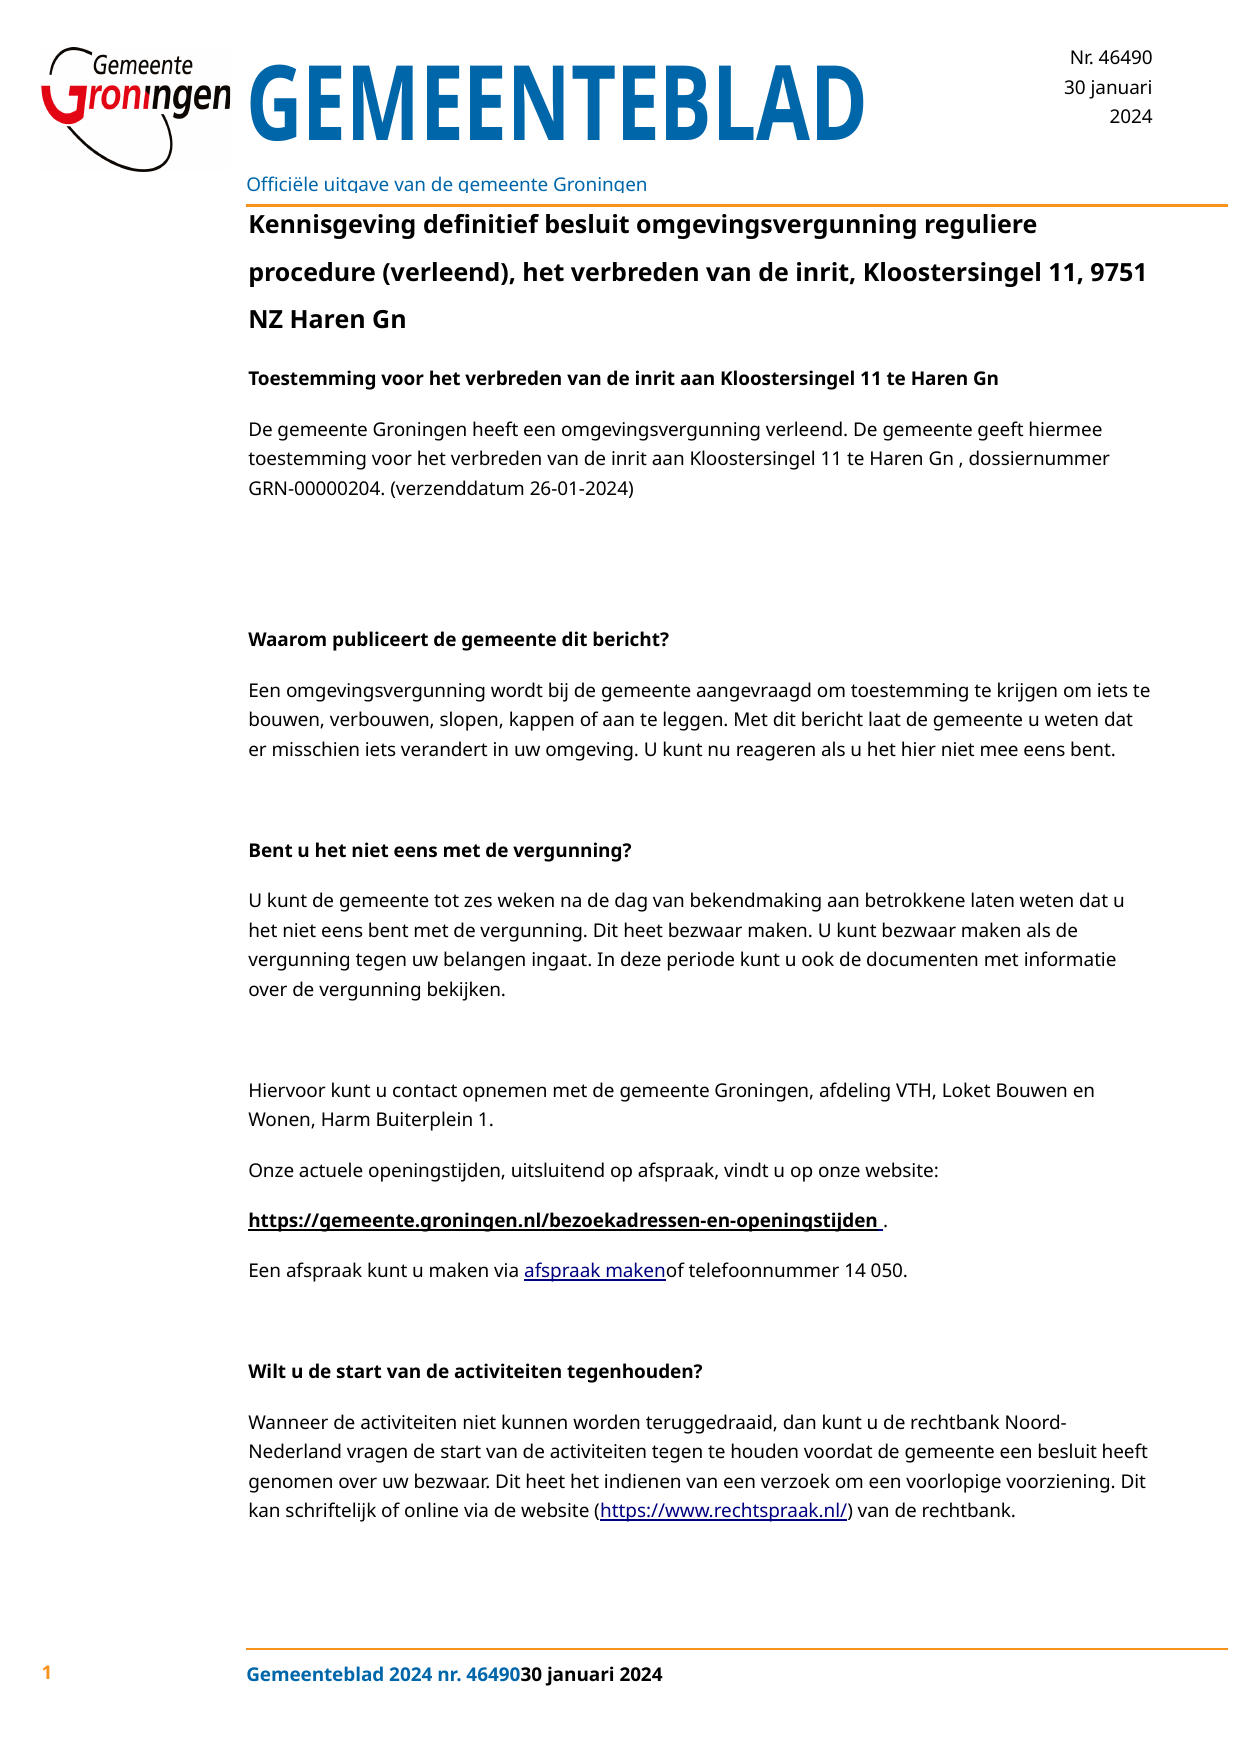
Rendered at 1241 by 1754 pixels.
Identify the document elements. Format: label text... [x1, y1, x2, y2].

text U kunt de gemeente tot zes weken na de dag van bekendmaking aan betrokkene laten weten dat u het niet eens bent met de vergunning. Dit heet bezwaar maken. U kunt bezwaar maken als de vergunning tegen uw belangen ingaat. In deze periode kunt u ook de documenten met informatie over de vergunning bekijken. [248, 887, 1152, 1002]
text Wilt u de start van de activiteiten tegenhouden? [248, 1358, 1152, 1384]
text Toestemming voor het verbreden van de inrit aan Kloostersingel 11 te Haren Gn [248, 366, 1152, 391]
text Een afspraak kunt u maken via afspraak makenof telefoonnummer 14 050. [248, 1258, 1152, 1283]
text Onze actuele openingstijden, uitsluitend op afspraak, vindt u op onze website: [248, 1157, 1152, 1182]
text https://gemeente.groningen.nl/bezoekadressen-en-openingstijden . [248, 1207, 1152, 1233]
picture [41, 47, 231, 172]
text Kennisgeving definitief besluit omgevingsvergunning reguliere procedure (verleend), het verbreden van de inrit, Kloostersingel 11, 9751 NZ Haren Gn [248, 207, 1152, 336]
text Waarom publiceert de gemeente dit bericht? [248, 626, 1152, 652]
text Hiervoor kunt u contact opnemen met de gemeente Groningen, afdeling VTH, Loket Bouwen en Wonen, Harm Buiterplein 1. [248, 1077, 1152, 1132]
text De gemeente Groningen heeft een omgevingsvergunning verleend. De gemeente geeft hiermee toestemming voor het verbreden van de inrit aan Kloostersingel 11 te Haren Gn , dossiernummer GRN-00000204. (verzenddatum 26-01-2024) [248, 416, 1152, 501]
text Wanneer de activiteiten niet kunnen worden teruggedraaid, dan kunt u de rechtbank Noord-Nederland vragen de start van de activiteiten tegen te houden voordat de gemeente een besluit heeft genomen over uw bezwaar. Dit heet het indienen van een verzoek om een voorlopige voorziening. Dit kan schriftelijk of online via de website (https://www.rechtspraak.nl/) van de rechtbank. [248, 1409, 1152, 1523]
text Een omgevingsvergunning wordt bij de gemeente aangevraagd om toestemming te krijgen om iets te bouwen, verbouwen, slopen, kappen of aan te leggen. Met dit bericht laat de gemeente u weten dat er misschien iets verandert in uw omgeving. U kunt nu reageren als u het hier niet mee eens bent. [248, 677, 1152, 762]
text Bent u het niet eens met de vergunning? [248, 837, 1152, 862]
